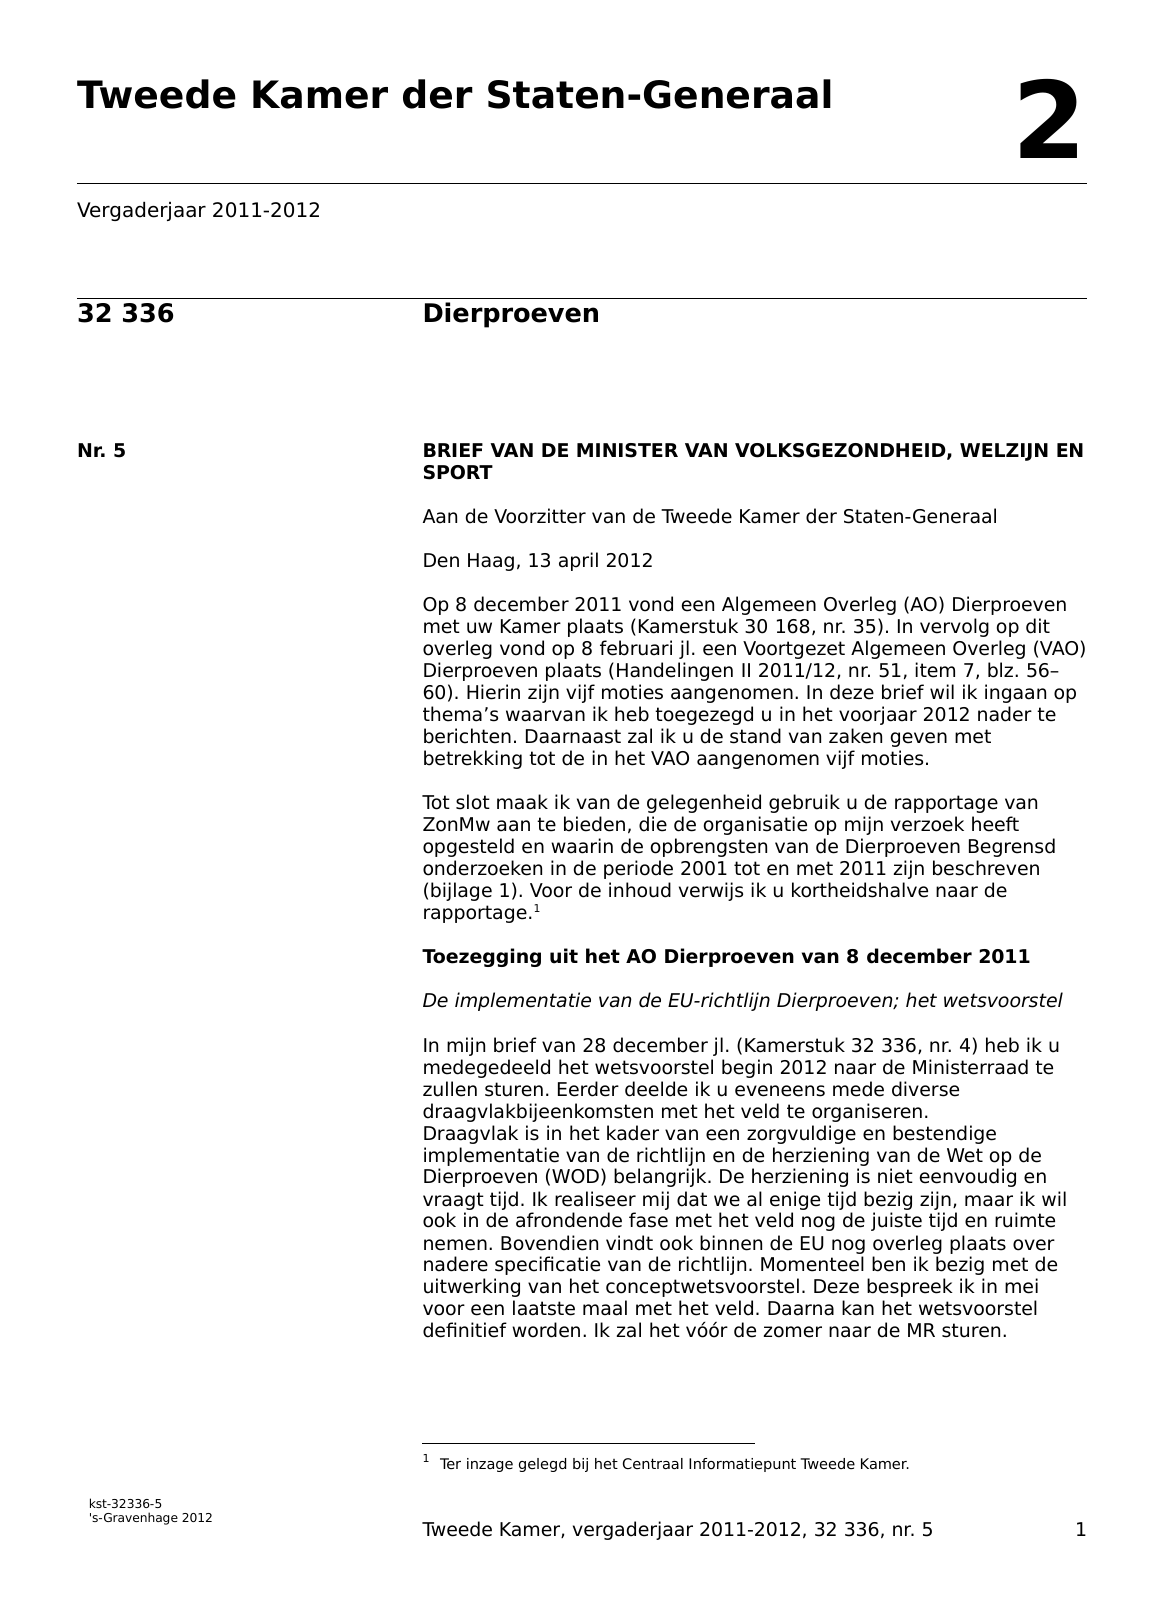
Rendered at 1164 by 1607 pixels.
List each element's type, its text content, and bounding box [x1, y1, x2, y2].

text Draagvlak is in het kader van een zorgvuldige en bestendige implementatie van de richtlijn en de herziening van de Wet op de Dierproeven (WOD) belangrijk. De herziening is niet eenvoudig en vraagt tijd. Ik realiseer mij dat we al enige tijd bezig zijn, maar ik wil ook in de afrondende fase met het veld nog de juiste tijd en ruimte nemen. Bovendien vindt ook binnen de EU nog overleg plaats over nadere specificatie van de richtlijn. Momenteel ben ik bezig met de uitwerking van het conceptwetsvoorstel. Deze bespreek ik in mei voor een laatste maal met het veld. Daarna kan het wetsvoorstel definitief worden. Ik zal het vóór de zomer naar de MR sturen. [422, 1122, 1087, 1342]
subtitle Nr. 5 BRIEF VAN DE MINISTER VAN VOLKSGEZONDHEID, WELZIJN EN SPORT [77, 440, 1087, 484]
subtitle 32 336 Dierproeven [77, 299, 1087, 329]
table_header Tweede Kamer der Staten-Generaal [77, 59, 886, 183]
table_header 2 [886, 59, 1087, 183]
text Den Haag, 13 april 2012 [422, 550, 1087, 572]
text In mijn brief van 28 december jl. (Kamerstuk 32 336, nr. 4) heb ik u medegedeeld het wetsvoorstel begin 2012 naar de Ministerraad te zullen sturen. Eerder deelde ik u eveneens mede diverse draagvlakbijeenkomsten met het veld te organiseren. [422, 1034, 1087, 1122]
text Tot slot maak ik van de gelegenheid gebruik u de rapportage van ZonMw aan te bieden, die de organisatie op mijn verzoek heeft opgesteld en waarin de opbrengsten van de Dierproeven Begrensd onderzoeken in de periode 2001 tot en met 2011 zijn beschreven (bijlage 1). Voor de inhoud verwijs ik u kortheidshalve naar de rapportage. [422, 792, 1087, 924]
text kst-32336-5 [88, 1497, 323, 1511]
table_cell Vergaderjaar 2011-2012 [77, 184, 1087, 298]
subtitle Toezegging uit het AO Dierproeven van 8 december 2011 [422, 946, 1087, 968]
text Aan de Voorzitter van de Tweede Kamer der Staten-Generaal [422, 506, 1087, 528]
text Ter inzage gelegd bij het Centraal Informatiepunt Tweede Kamer. [422, 1452, 1087, 1474]
subtitle De implementatie van de EU-richtlijn Dierproeven; het wetsvoorstel [422, 990, 1087, 1012]
text Op 8 december 2011 vond een Algemeen Overleg (AO) Dierproeven met uw Kamer plaats (Kamerstuk 30 168, nr. 35). In vervolg op dit overleg vond op 8 februari jl. een Voortgezet Algemeen Overleg (VAO) Dierproeven plaats (Handelingen II 2011/12, nr. 51, item 7, blz. 56–60). Hierin zijn vijf moties aangenomen. In deze brief wil ik ingaan op thema’s waarvan ik heb toegezegd u in het voorjaar 2012 nader te berichten. Daarnaast zal ik u de stand van zaken geven met betrekking tot de in het VAO aangenomen vijf moties. [422, 594, 1087, 770]
text 's-Gravenhage 2012 [88, 1511, 323, 1525]
